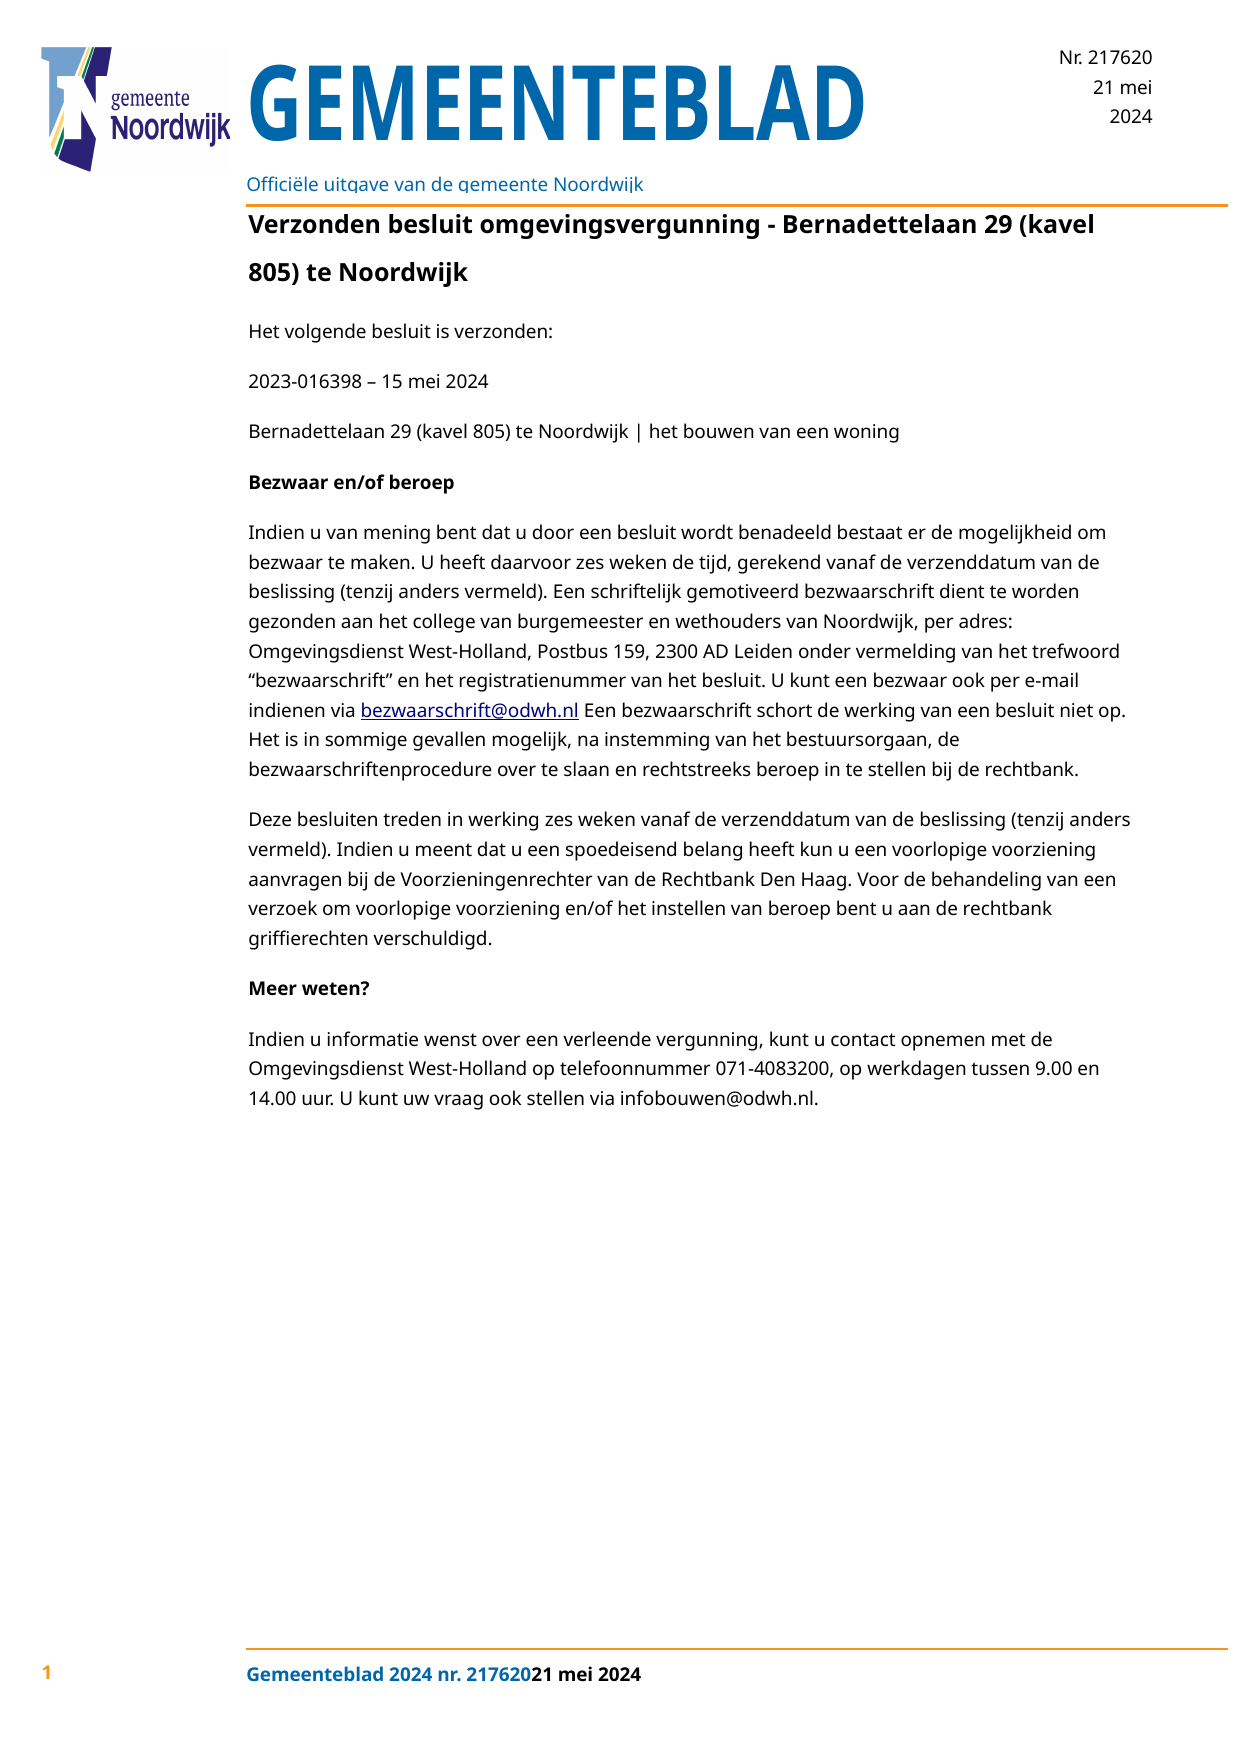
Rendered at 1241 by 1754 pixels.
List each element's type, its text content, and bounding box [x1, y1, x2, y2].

text Het volgende besluit is verzonden: [248, 318, 1152, 344]
text 2023-016398 – 15 mei 2024 [248, 368, 1152, 394]
text Verzonden besluit omgevingsvergunning - Bernadettelaan 29 (kavel 805) te Noordwijk [248, 207, 1152, 288]
text Indien u van mening bent dat u door een besluit wordt benadeeld bestaat er de mogelijkheid om bezwaar te maken. U heeft daarvoor zes weken de tijd, gerekend vanaf de verzenddatum van de beslissing (tenzij anders vermeld). Een schriftelijk gemotiveerd bezwaarschrift dient te worden gezonden aan het college van burgemeester en wethouders van Noordwijk, per adres: Omgevingsdienst West-Holland, Postbus 159, 2300 AD Leiden onder vermelding van het trefwoord “bezwaarschrift” en het registratienummer van het besluit. U kunt een bezwaar ook per e-mail indienen via bezwaarschrift@odwh.nl Een bezwaarschrift schort de werking van een besluit niet op. Het is in sommige gevallen mogelijk, na instemming van het bestuursorgaan, de bezwaarschriftenprocedure over te slaan en rechtstreeks beroep in te stellen bij de rechtbank. [248, 519, 1152, 782]
text Bernadettelaan 29 (kavel 805) te Noordwijk | het bouwen van een woning [248, 419, 1152, 444]
text Bezwaar en/of beroep [248, 469, 1152, 495]
picture [41, 47, 231, 172]
text Deze besluiten treden in werking zes weken vanaf de verzenddatum van de beslissing (tenzij anders vermeld). Indien u meent dat u een spoedeisend belang heeft kun u een voorlopige voorziening aanvragen bij de Voorzieningenrechter van de Rechtbank Den Haag. Voor de behandeling van een verzoek om voorlopige voorziening en/of het instellen van beroep bent u aan de rechtbank griffierechten verschuldigd. [248, 807, 1152, 951]
text Meer weten? [248, 975, 1152, 1001]
text Indien u informatie wenst over een verleende vergunning, kunt u contact opnemen met de Omgevingsdienst West-Holland op telefoonnummer 071-4083200, op werkdagen tussen 9.00 en 14.00 uur. U kunt uw vraag ook stellen via infobouwen@odwh.nl. [248, 1026, 1152, 1111]
